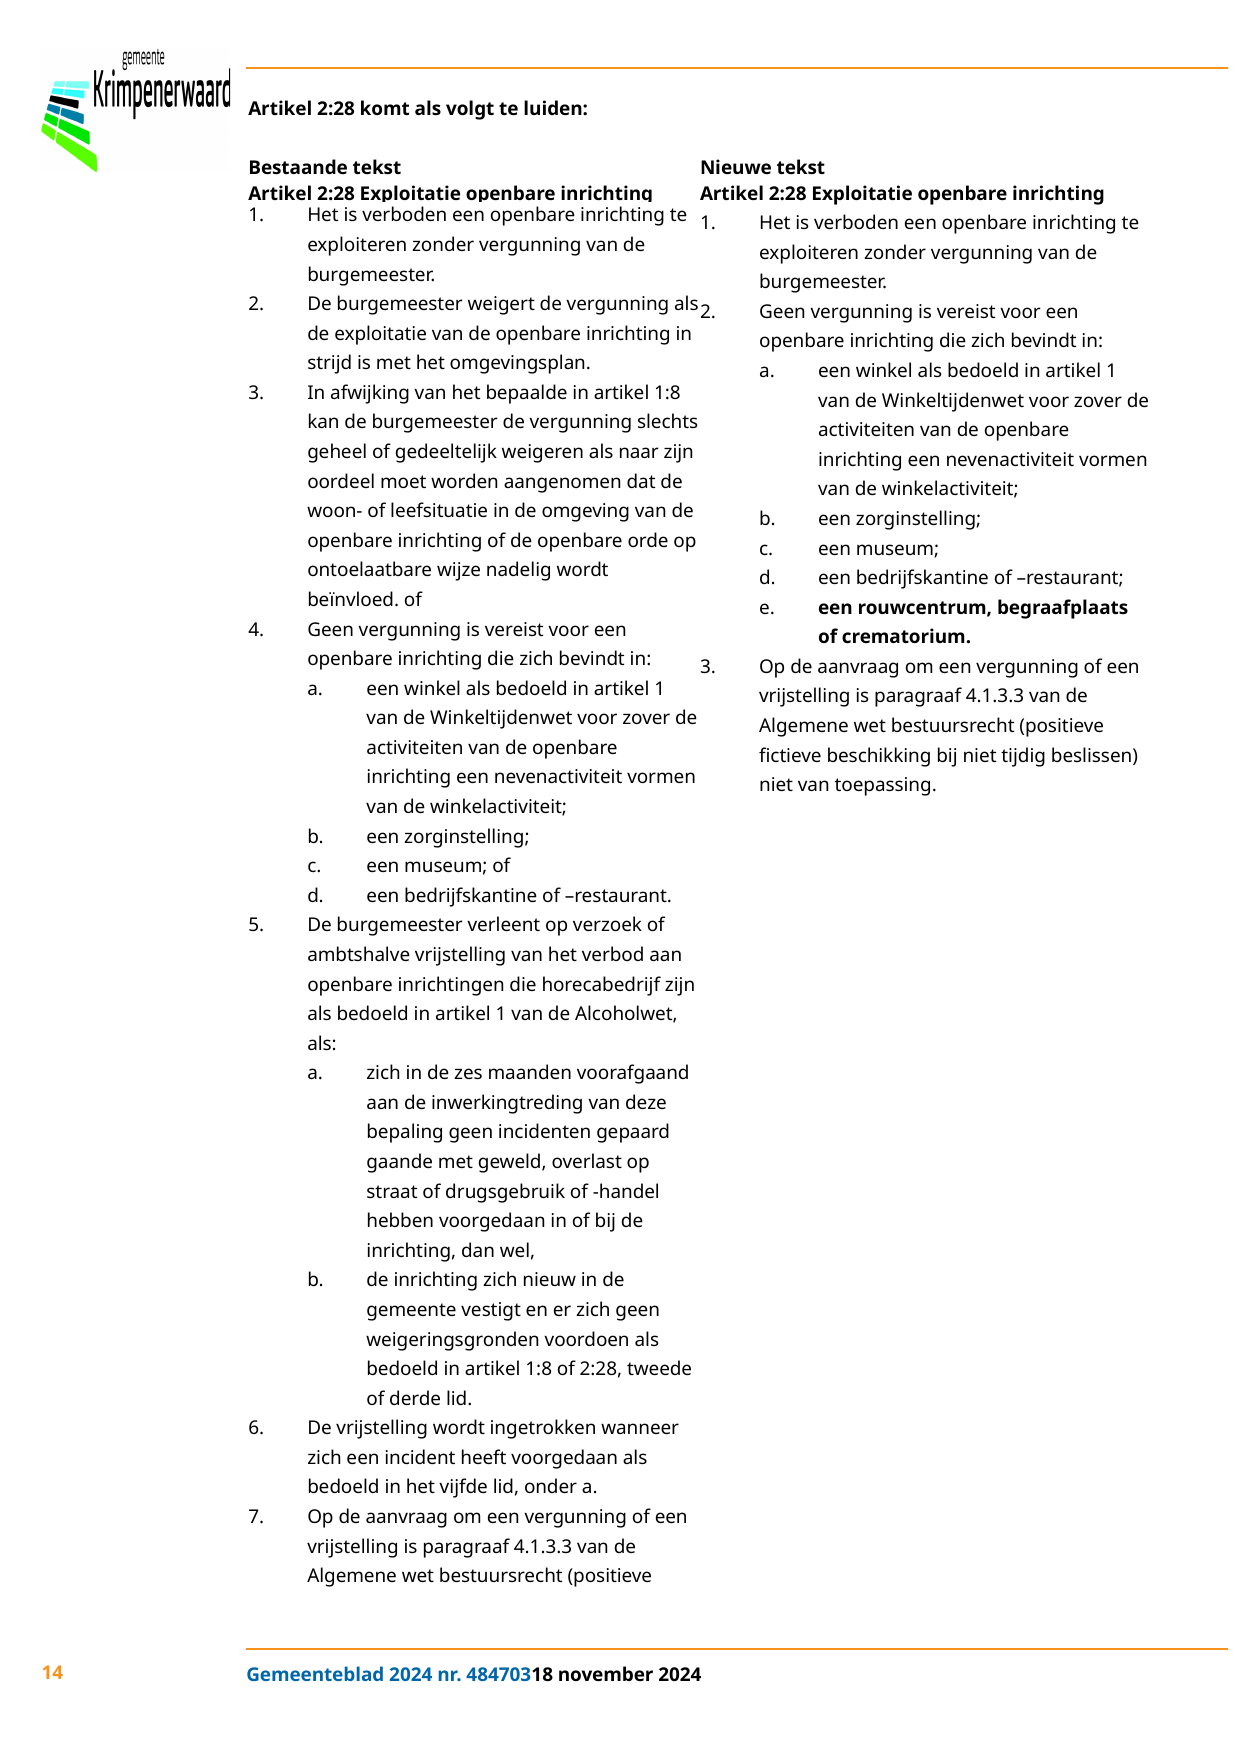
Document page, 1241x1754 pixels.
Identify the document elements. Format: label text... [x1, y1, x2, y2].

text Artikel 2:28 komt als volgt te luiden: [248, 95, 1152, 121]
table_cell Artikel 2:28 Exploitatie openbare inrichting Het is verboden een openbare inrichting te exploiteren zonder vergunning van de burgemeester. Geen vergunning is vereist voor een openbare inrichting die zich bevindt in: een winkel als bedoeld in artikel 1 van de Winkeltijdenwet voor zover de activiteiten van de openbare inrichting een nevenactiviteit vormen van de winkelactiviteit; een zorginstelling; een museum; een bedrijfskantine of –restaurant; een rouwcentrum, begraafplaats of crematorium. Op de aanvraag om een vergunning of een vrijstelling is paragraaf 4.1.3.3 van de Algemene wet bestuursrecht (positieve fictieve beschikking bij niet tijdig beslissen) niet van toepassing. [700, 180, 1152, 1588]
table_header Nieuwe tekst [700, 154, 1152, 180]
table_header Bestaande tekst [248, 154, 700, 180]
table_cell Artikel 2:28 Exploitatie openbare inrichting Het is verboden een openbare inrichting te exploiteren zonder vergunning van de burgemeester. De burgemeester weigert de vergunning als de exploitatie van de openbare inrichting in strijd is met het omgevingsplan. In afwijking van het bepaalde in artikel 1:8 kan de burgemeester de vergunning slechts geheel of gedeeltelijk weigeren als naar zijn oordeel moet worden aangenomen dat de woon- of leefsituatie in de omgeving van de openbare inrichting of de openbare orde op ontoelaatbare wijze nadelig wordt beïnvloed. of Geen vergunning is vereist voor een openbare inrichting die zich bevindt in: een winkel als bedoeld in artikel 1 van de Winkeltijdenwet voor zover de activiteiten van de openbare inrichting een nevenactiviteit vormen van de winkelactiviteit; een zorginstelling; een museum; of een bedrijfskantine of –restaurant. De burgemeester verleent op verzoek of ambtshalve vrijstelling van het verbod aan openbare inrichtingen die horecabedrijf zijn als bedoeld in artikel 1 van de Alcoholwet, als: zich in de zes maanden voorafgaand aan de inwerkingtreding van deze bepaling geen incidenten gepaard gaande met geweld, overlast op straat of drugsgebruik of -handel hebben voorgedaan in of bij de inrichting, dan wel, de inrichting zich nieuw in de gemeente vestigt en er zich geen weigeringsgronden voordoen als bedoeld in artikel 1:8 of 2:28, tweede of derde lid. De vrijstelling wordt ingetrokken wanneer zich een incident heeft voorgedaan als bedoeld in het vijfde lid, onder a. Op de aanvraag om een vergunning of een vrijstelling is paragraaf 4.1.3.3 van de Algemene wet bestuursrecht (positieve [248, 180, 700, 1588]
picture [41, 47, 231, 172]
